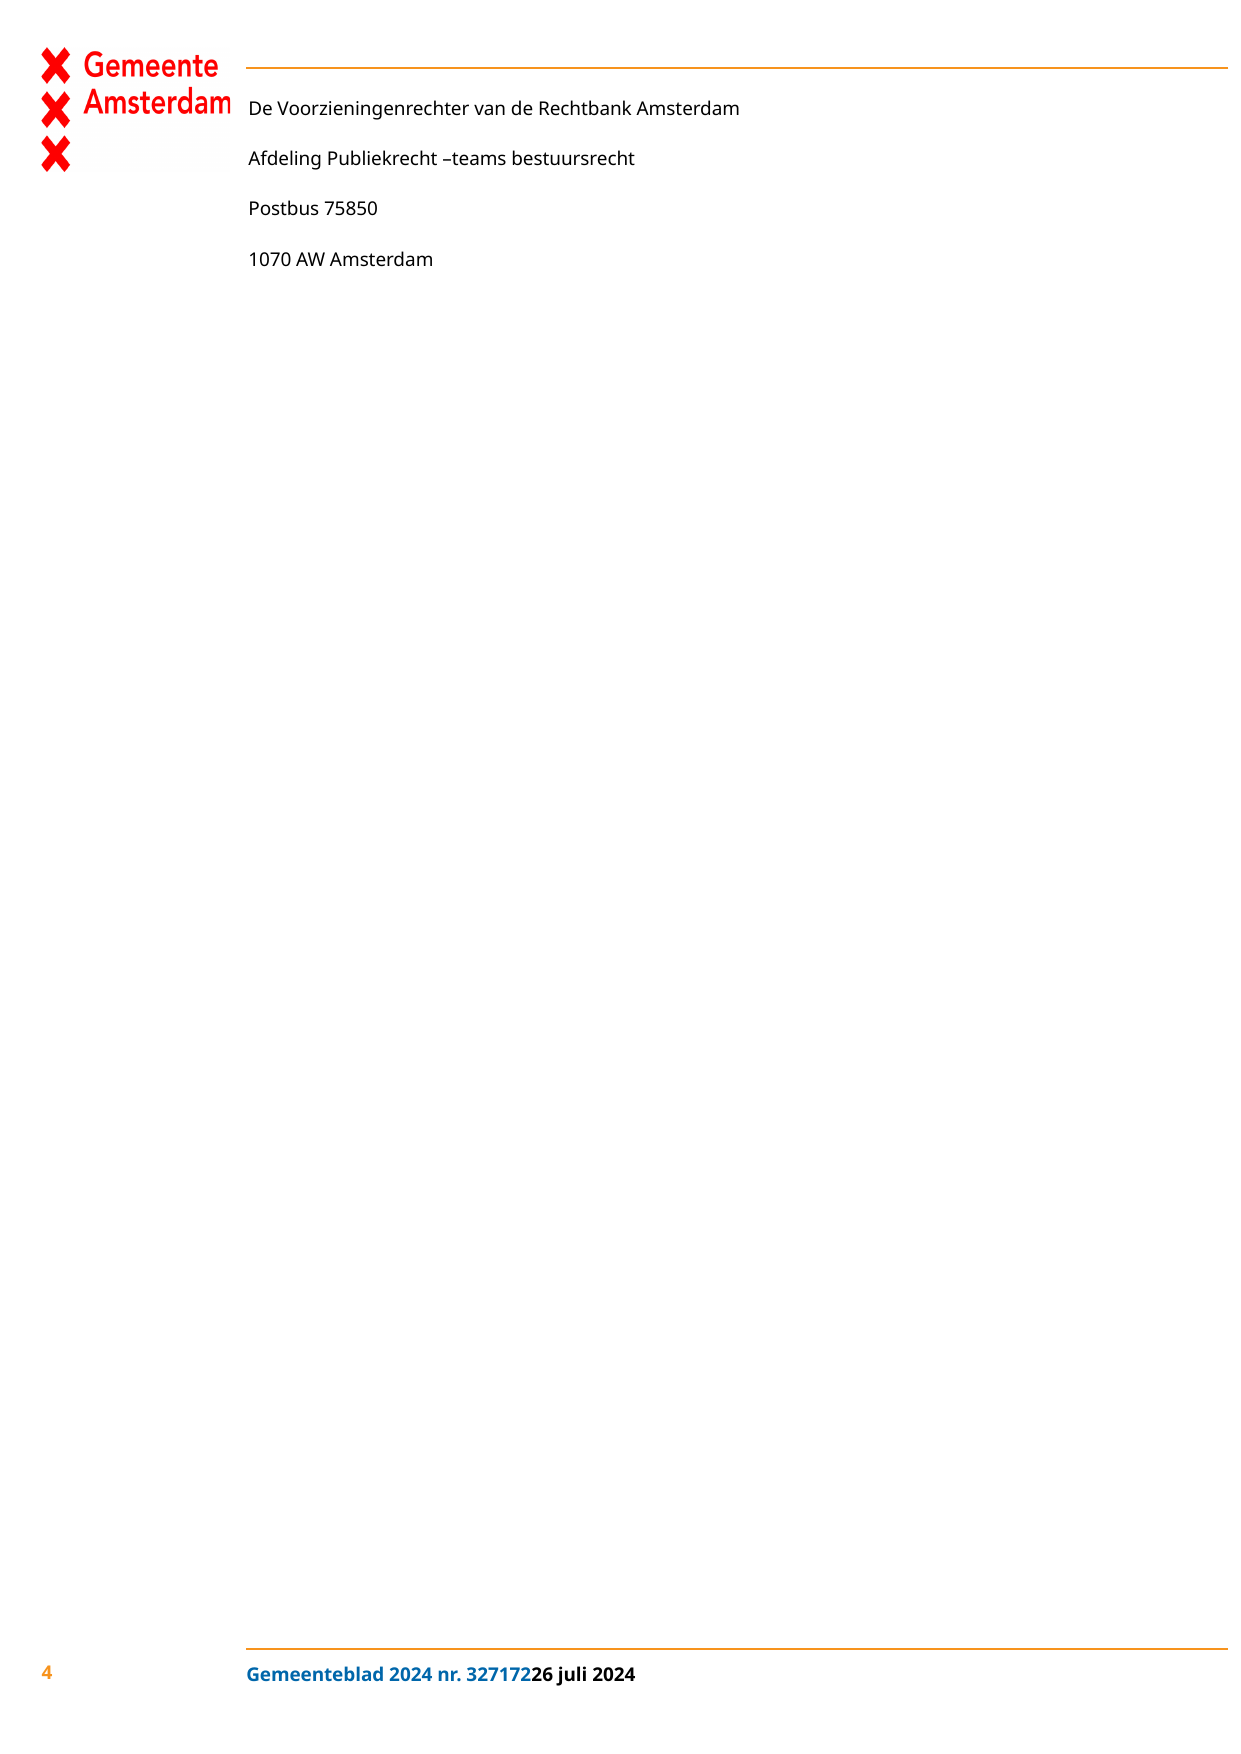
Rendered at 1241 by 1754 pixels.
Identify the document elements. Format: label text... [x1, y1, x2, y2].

text Afdeling Publiekrecht –teams bestuursrecht [248, 145, 1152, 171]
text Postbus 75850 [248, 196, 1152, 221]
text De Voorzieningenrechter van de Rechtbank Amsterdam [248, 95, 1152, 121]
text 1070 AW Amsterdam [248, 246, 1152, 272]
picture [41, 47, 231, 172]
